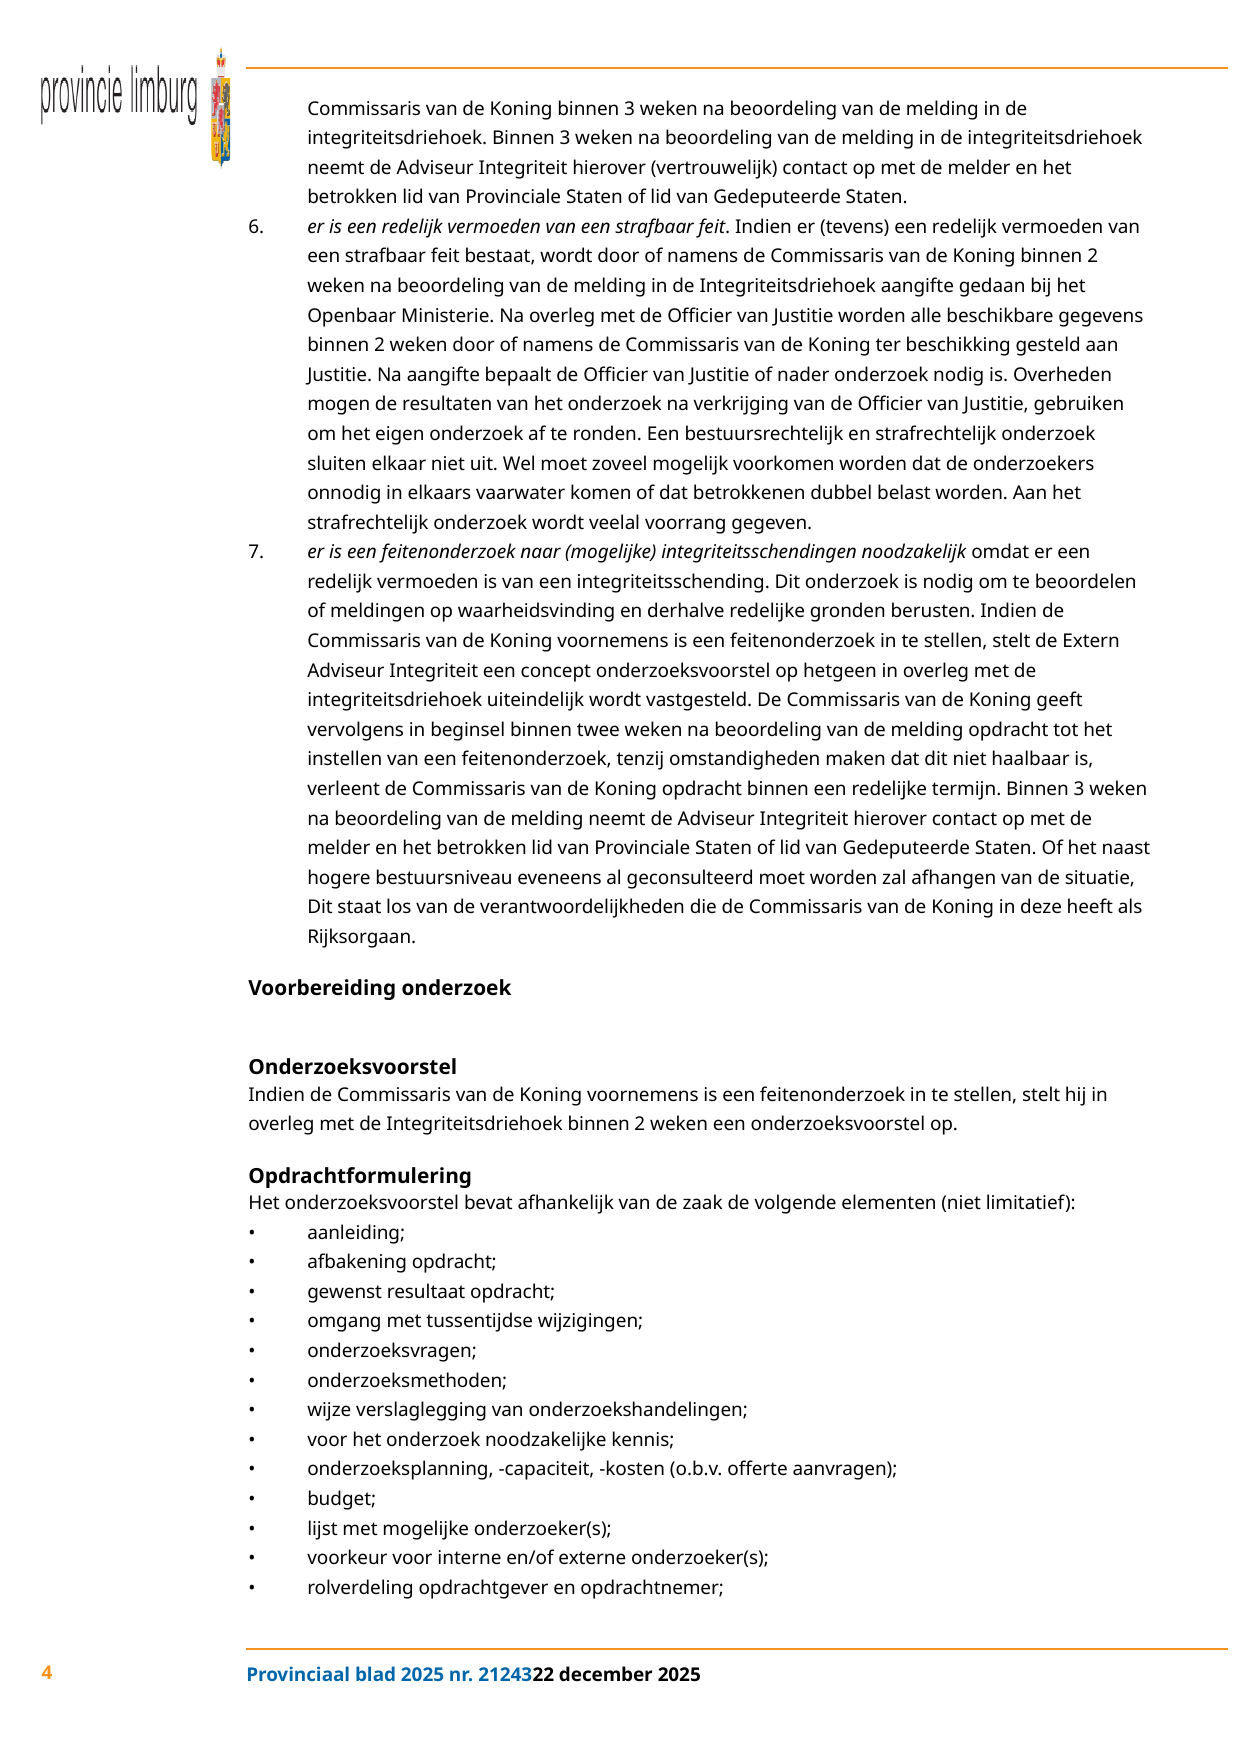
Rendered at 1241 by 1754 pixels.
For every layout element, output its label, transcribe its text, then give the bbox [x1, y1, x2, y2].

text Opdrachtformulering [248, 1161, 1152, 1189]
list omgang met tussentijdse wijzigingen; [248, 1308, 1152, 1333]
list rolverdeling opdrachtgever en opdrachtnemer; [248, 1574, 1152, 1599]
list aanleiding; [248, 1219, 1152, 1244]
list gewenst resultaat opdracht; [248, 1278, 1152, 1304]
text Voorbereiding onderzoek [248, 973, 1152, 1002]
picture [41, 47, 231, 172]
text Het onderzoeksvoorstel bevat afhankelijk van de zaak de volgende elementen (niet limitatief): [248, 1189, 1152, 1215]
list afbakening opdracht; [248, 1248, 1152, 1274]
list Commissaris van de Koning binnen 3 weken na beoordeling van de melding in de integriteitsdriehoek. Binnen 3 weken na beoordeling van de melding in de integriteitsdriehoek neemt de Adviseur Integriteit hierover (vertrouwelijk) contact op met de melder en het betrokken lid van Provinciale Staten of lid van Gedeputeerde Staten. [248, 95, 1152, 209]
list wijze verslaglegging van onderzoekshandelingen; [248, 1396, 1152, 1422]
list onderzoeksvragen; [248, 1337, 1152, 1363]
text Onderzoeksvoorstel [248, 1052, 1152, 1081]
list voor het onderzoek noodzakelijke kennis; [248, 1426, 1152, 1452]
list onderzoeksplanning, -capaciteit, -kosten (o.b.v. offerte aanvragen); [248, 1456, 1152, 1481]
list onderzoeksmethoden; [248, 1367, 1152, 1392]
list voorkeur voor interne en/of externe onderzoeker(s); [248, 1544, 1152, 1570]
text Indien de Commissaris van de Koning voornemens is een feitenonderzoek in te stellen, stelt hij in overleg met de Integriteitsdriehoek binnen 2 weken een onderzoeksvoorstel op. [248, 1081, 1152, 1136]
list er is een redelijk vermoeden van een strafbaar feit. Indien er (tevens) een redelijk vermoeden van een strafbaar feit bestaat, wordt door of namens de Commissaris van de Koning binnen 2 weken na beoordeling van de melding in de Integriteitsdriehoek aangifte gedaan bij het Openbaar Ministerie. Na overleg met de Officier van Justitie worden alle beschikbare gegevens binnen 2 weken door of namens de Commissaris van de Koning ter beschikking gesteld aan Justitie. Na aangifte bepaalt de Officier van Justitie of nader onderzoek nodig is. Overheden mogen de resultaten van het onderzoek na verkrijging van de Officier van Justitie, gebruiken om het eigen onderzoek af te ronden. Een bestuursrechtelijk en strafrechtelijk onderzoek sluiten elkaar niet uit. Wel moet zoveel mogelijk voorkomen worden dat de onderzoekers onnodig in elkaars vaarwater komen of dat betrokkenen dubbel belast worden. Aan het strafrechtelijk onderzoek wordt veelal voorrang gegeven. [248, 213, 1152, 535]
list budget; [248, 1485, 1152, 1511]
list lijst met mogelijke onderzoeker(s); [248, 1515, 1152, 1540]
list er is een feitenonderzoek naar (mogelijke) integriteitsschendingen noodzakelijk omdat er een redelijk vermoeden is van een integriteitsschending. Dit onderzoek is nodig om te beoordelen of meldingen op waarheidsvinding en derhalve redelijke gronden berusten. Indien de Commissaris van de Koning voornemens is een feitenonderzoek in te stellen, stelt de Extern Adviseur Integriteit een concept onderzoeksvoorstel op hetgeen in overleg met de integriteitsdriehoek uiteindelijk wordt vastgesteld. De Commissaris van de Koning geeft vervolgens in beginsel binnen twee weken na beoordeling van de melding opdracht tot het instellen van een feitenonderzoek, tenzij omstandigheden maken dat dit niet haalbaar is, verleent de Commissaris van de Koning opdracht binnen een redelijke termijn. Binnen 3 weken na beoordeling van de melding neemt de Adviseur Integriteit hierover contact op met de melder en het betrokken lid van Provinciale Staten of lid van Gedeputeerde Staten. Of het naast hogere bestuursniveau eveneens al geconsulteerd moet worden zal afhangen van de situatie, Dit staat los van de verantwoordelijkheden die de Commissaris van de Koning in deze heeft als Rijksorgaan. [248, 538, 1152, 949]
